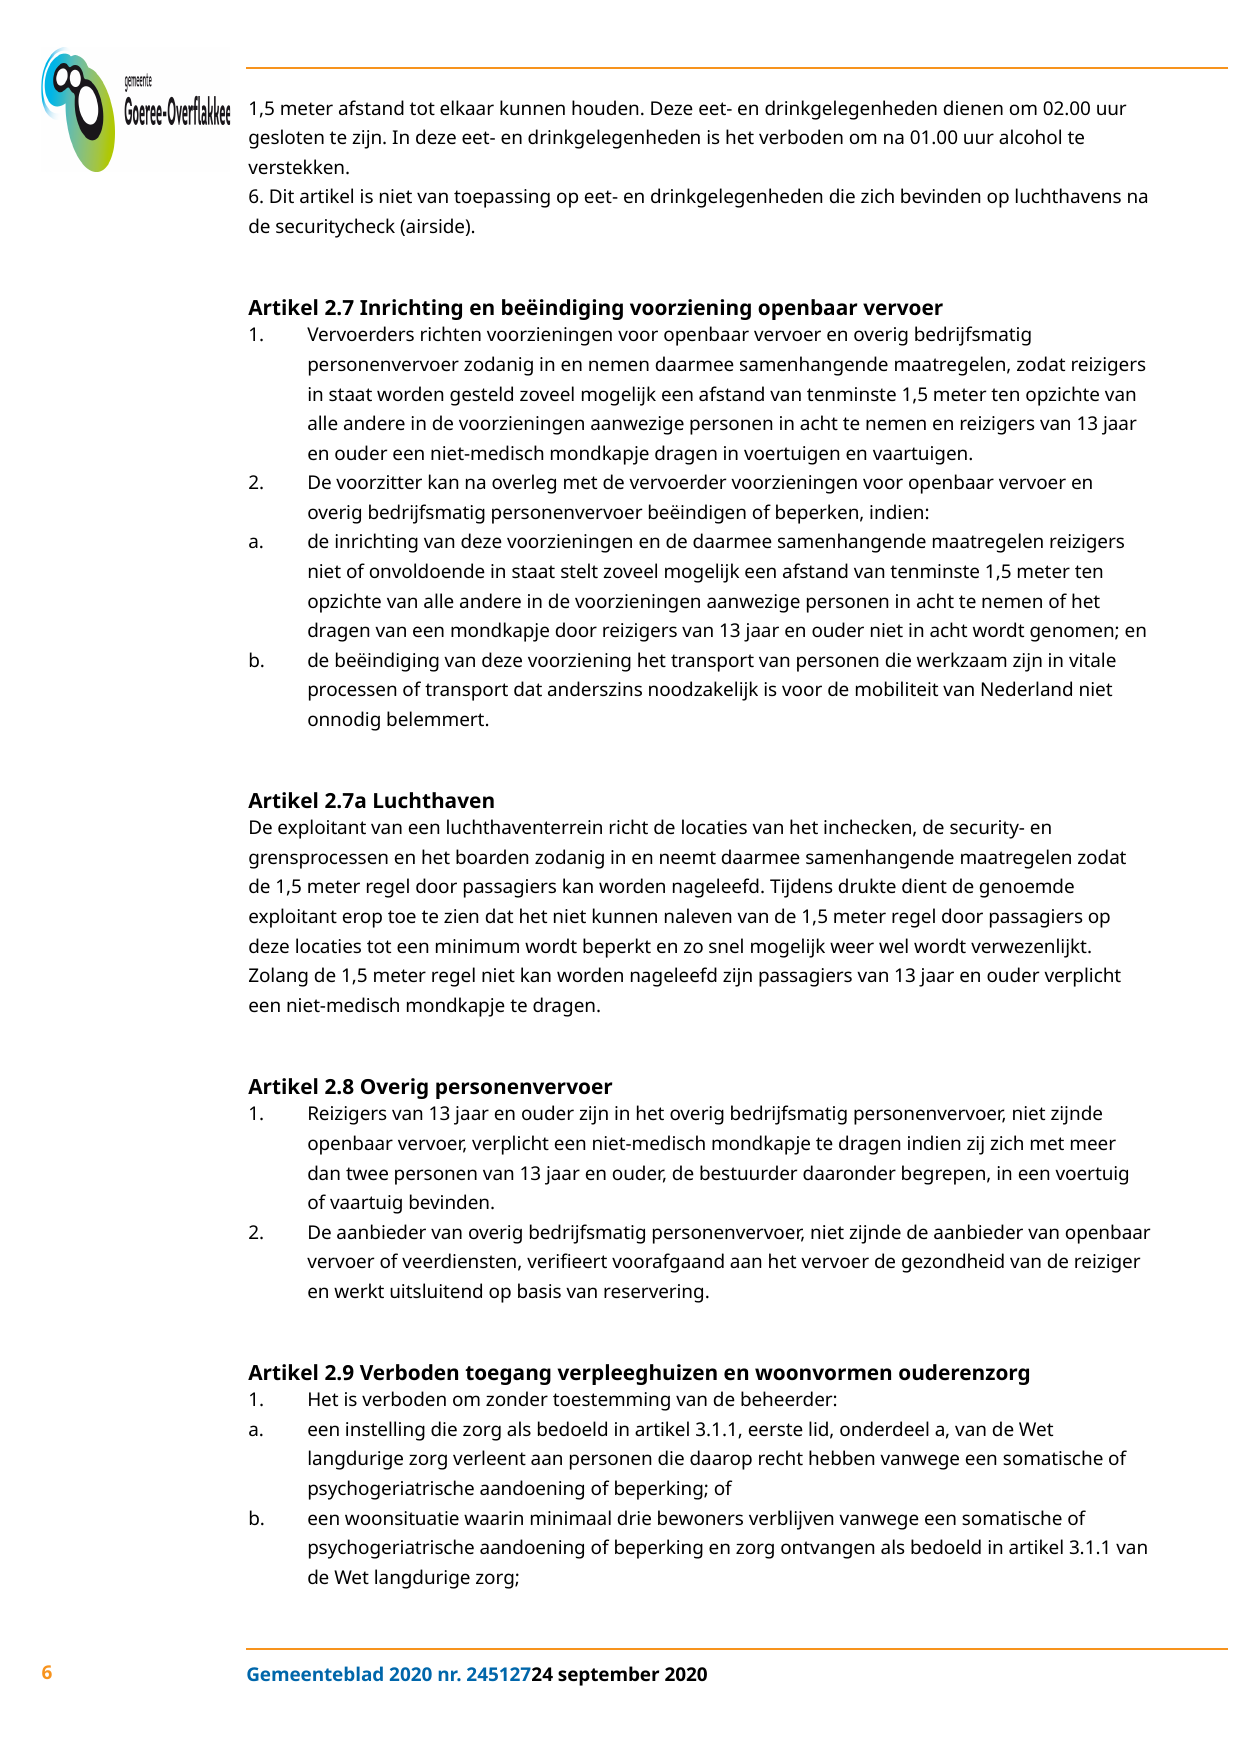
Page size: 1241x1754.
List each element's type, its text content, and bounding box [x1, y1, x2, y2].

picture [41, 47, 231, 172]
text Artikel 2.9 Verboden toegang verpleeghuizen en woonvormen ouderenzorg [248, 1358, 1152, 1386]
list Het is verboden om zonder toestemming van de beheerder: [248, 1386, 1152, 1412]
list De aanbieder van overig bedrijfsmatig personenvervoer, niet zijnde de aanbieder van openbaar vervoer of veerdiensten, verifieert voorafgaand aan het vervoer de gezondheid van de reiziger en werkt uitsluitend op basis van reservering. [248, 1219, 1152, 1304]
list de beëindiging van deze voorziening het transport van personen die werkzaam zijn in vitale processen of transport dat anderszins noodzakelijk is voor de mobiliteit van Nederland niet onnodig belemmert. [248, 647, 1152, 732]
list een woonsituatie waarin minimaal drie bewoners verblijven vanwege een somatische of psychogeriatrische aandoening of beperking en zorg ontvangen als bedoeld in artikel 3.1.1 van de Wet langdurige zorg; [248, 1505, 1152, 1590]
text Artikel 2.7a Luchthaven [248, 786, 1152, 814]
list Reizigers van 13 jaar en ouder zijn in het overig bedrijfsmatig personenvervoer, niet zijnde openbaar vervoer, verplicht een niet-medisch mondkapje te dragen indien zij zich met meer dan twee personen van 13 jaar en ouder, de bestuurder daaronder begrepen, in een voertuig of vaartuig bevinden. [248, 1101, 1152, 1215]
text 1,5 meter afstand tot elkaar kunnen houden. Deze eet- en drinkgelegenheden dienen om 02.00 uur gesloten te zijn. In deze eet- en drinkgelegenheden is het verboden om na 01.00 uur alcohol te verstekken. [248, 95, 1152, 180]
list Vervoerders richten voorzieningen voor openbaar vervoer en overig bedrijfsmatig personenvervoer zodanig in en nemen daarmee samenhangende maatregelen, zodat reizigers in staat worden gesteld zoveel mogelijk een afstand van tenminste 1,5 meter ten opzichte van alle andere in de voorzieningen aanwezige personen in acht te nemen en reizigers van 13 jaar en ouder een niet-medisch mondkapje dragen in voertuigen en vaartuigen. [248, 322, 1152, 466]
list de inrichting van deze voorzieningen en de daarmee samenhangende maatregelen reizigers niet of onvoldoende in staat stelt zoveel mogelijk een afstand van tenminste 1,5 meter ten opzichte van alle andere in de voorzieningen aanwezige personen in acht te nemen of het dragen van een mondkapje door reizigers van 13 jaar en ouder niet in acht wordt genomen; en [248, 529, 1152, 643]
list een instelling die zorg als bedoeld in artikel 3.1.1, eerste lid, onderdeel a, van de Wet langdurige zorg verleent aan personen die daarop recht hebben vanwege een somatische of psychogeriatrische aandoening of beperking; of [248, 1416, 1152, 1501]
text De exploitant van een luchthaventerrein richt de locaties van het inchecken, de security- en grensprocessen en het boarden zodanig in en neemt daarmee samenhangende maatregelen zodat de 1,5 meter regel door passagiers kan worden nageleefd. Tijdens drukte dient de genoemde exploitant erop toe te zien dat het niet kunnen naleven van de 1,5 meter regel door passagiers op deze locaties tot een minimum wordt beperkt en zo snel mogelijk weer wel wordt verwezenlijkt. Zolang de 1,5 meter regel niet kan worden nageleefd zijn passagiers van 13 jaar en ouder verplicht een niet-medisch mondkapje te dragen. [248, 814, 1152, 1018]
text Artikel 2.7 Inrichting en beëindiging voorziening openbaar vervoer [248, 293, 1152, 322]
list De voorzitter kan na overleg met de vervoerder voorzieningen voor openbaar vervoer en overig bedrijfsmatig personenvervoer beëindigen of beperken, indien: [248, 469, 1152, 525]
text Artikel 2.8 Overig personenvervoer [248, 1072, 1152, 1101]
text 6. Dit artikel is niet van toepassing op eet- en drinkgelegenheden die zich bevinden op luchthavens na de securitycheck (airside). [248, 183, 1152, 239]
